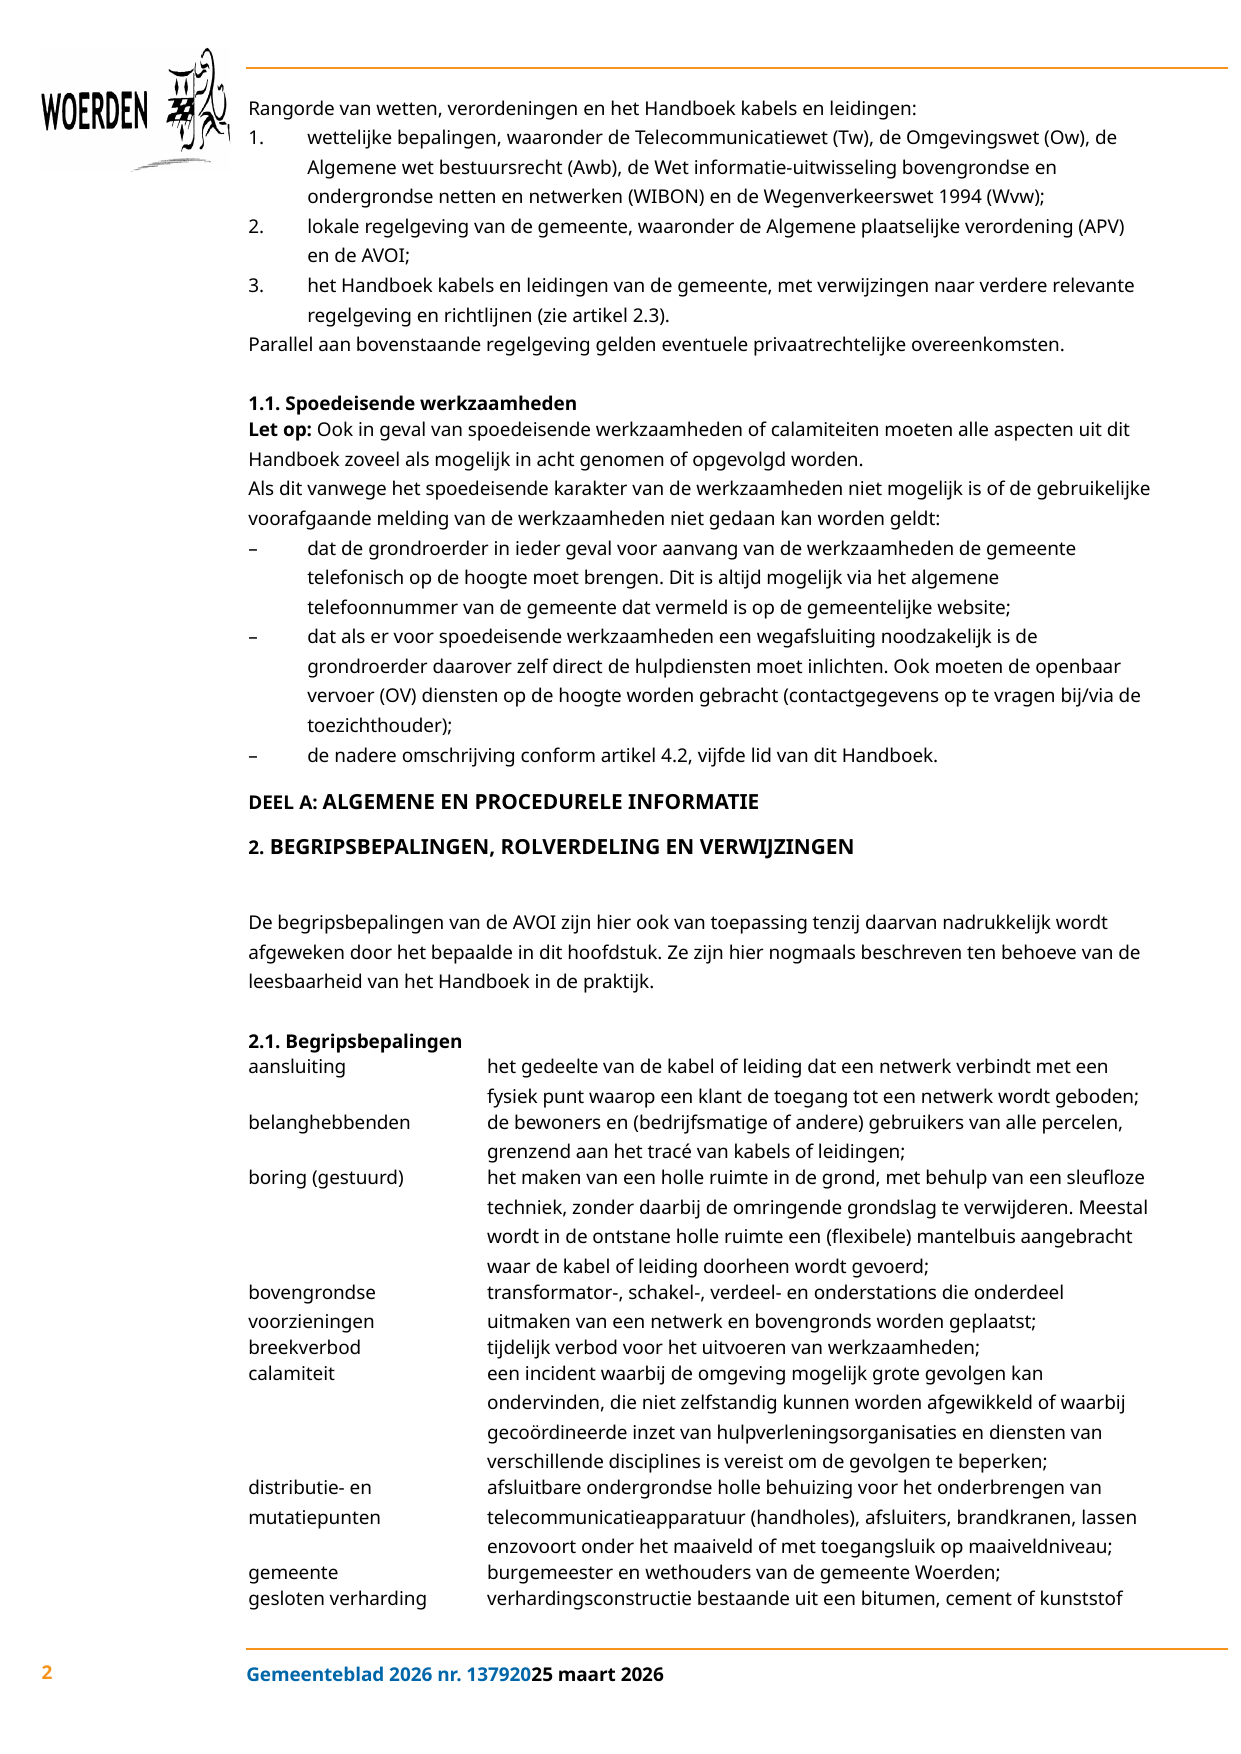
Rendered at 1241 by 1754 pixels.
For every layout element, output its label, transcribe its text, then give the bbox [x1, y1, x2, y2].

list lokale regelgeving van de gemeente, waaronder de Algemene plaatselijke verordening (APV) en de AVOI; [248, 213, 1152, 268]
table_cell tijdelijk verbod voor het uitvoeren van werkzaamheden; [487, 1334, 1152, 1360]
table_cell gemeente [248, 1559, 487, 1585]
table_cell burgemeester en wethouders van de gemeente Woerden; [487, 1559, 1152, 1585]
text Parallel aan bovenstaande regelgeving gelden eventuele privaatrechtelijke overeenkomsten. [248, 331, 1152, 357]
text Rangorde van wetten, verordeningen en het Handboek kabels en leidingen: [248, 95, 1152, 121]
text De begripsbepalingen van de AVOI zijn hier ook van toepassing tenzij daarvan nadrukkelijk wordt afgeweken door het bepaalde in dit hoofdstuk. Ze zijn hier nogmaals beschreven ten behoeve van de leesbaarheid van het Handboek in de praktijk. [248, 909, 1152, 994]
table_cell transformator-, schakel-, verdeel- en onderstations die onderdeel uitmaken van een netwerk en bovengronds worden geplaatst; [487, 1279, 1152, 1334]
table_header aansluiting [248, 1054, 487, 1109]
table_cell de bewoners en (bedrijfsmatige of andere) gebruikers van alle percelen, grenzend aan het tracé van kabels of leidingen; [487, 1109, 1152, 1164]
table_cell verhardingsconstructie bestaande uit een bitumen, cement of kunststof [487, 1585, 1152, 1611]
table_cell bovengrondse voorzieningen [248, 1279, 487, 1334]
text DEEL A: ALGEMENE EN PROCEDURELE INFORMATIE [248, 787, 1152, 816]
table_header het gedeelte van de kabel of leiding dat een netwerk verbindt met een fysiek punt waarop een klant de toegang tot een netwerk wordt geboden; [487, 1054, 1152, 1109]
list de nadere omschrijving conform artikel 4.2, vijfde lid van dit Handboek. [248, 742, 1152, 767]
table_cell calamiteit [248, 1360, 487, 1474]
table_cell het maken van een holle ruimte in de grond, met behulp van een sleufloze techniek, zonder daarbij de omringende grondslag te verwijderen. Meestal wordt in de ontstane holle ruimte een (flexibele) mantelbuis aangebracht waar de kabel of leiding doorheen wordt gevoerd; [487, 1164, 1152, 1279]
list wettelijke bepalingen, waaronder de Telecommunicatiewet (Tw), de Omgevingswet (Ow), de Algemene wet bestuursrecht (Awb), de Wet informatie-uitwisseling bovengrondse en ondergrondse netten en netwerken (WIBON) en de Wegenverkeerswet 1994 (Wvw); [248, 124, 1152, 209]
table_cell gesloten verharding [248, 1585, 487, 1611]
table_cell belanghebbenden [248, 1109, 487, 1164]
table_cell breekverbod [248, 1334, 487, 1360]
text Als dit vanwege het spoedeisende karakter van de werkzaamheden niet mogelijk is of de gebruikelijke voorafgaande melding van de werkzaamheden niet gedaan kan worden geldt: [248, 476, 1152, 531]
text 1.1. Spoedeisende werkzaamheden [248, 391, 1152, 416]
text 2.1. Begripsbepalingen [248, 1028, 1152, 1054]
text 2. BEGRIPSBEPALINGEN, ROLVERDELING EN VERWIJZINGEN [248, 832, 1152, 860]
table_cell distributie- en mutatiepunten [248, 1474, 487, 1559]
text Let op: Ook in geval van spoedeisende werkzaamheden of calamiteiten moeten alle aspecten uit dit Handboek zoveel als mogelijk in acht genomen of opgevolgd worden. [248, 416, 1152, 472]
list het Handboek kabels en leidingen van de gemeente, met verwijzingen naar verdere relevante regelgeving en richtlijnen (zie artikel 2.3). [248, 272, 1152, 328]
list dat als er voor spoedeisende werkzaamheden een wegafsluiting noodzakelijk is de grondroerder daarover zelf direct de hulpdiensten moet inlichten. Ook moeten de openbaar vervoer (OV) diensten op de hoogte worden gebracht (contactgegevens op te vragen bij/via de toezichthouder); [248, 623, 1152, 738]
picture [41, 47, 231, 172]
table_cell afsluitbare ondergrondse holle behuizing voor het onderbrengen van telecommunicatieapparatuur (handholes), afsluiters, brandkranen, lassen enzovoort onder het maaiveld of met toegangsluik op maaiveldniveau; [487, 1474, 1152, 1559]
table_cell een incident waarbij de omgeving mogelijk grote gevolgen kan ondervinden, die niet zelfstandig kunnen worden afgewikkeld of waarbij gecoördineerde inzet van hulpverleningsorganisaties en diensten van verschillende disciplines is vereist om de gevolgen te beperken; [487, 1360, 1152, 1474]
list dat de grondroerder in ieder geval voor aanvang van de werkzaamheden de gemeente telefonisch op de hoogte moet brengen. Dit is altijd mogelijk via het algemene telefoonnummer van de gemeente dat vermeld is op de gemeentelijke website; [248, 535, 1152, 619]
table_cell boring (gestuurd) [248, 1164, 487, 1279]
